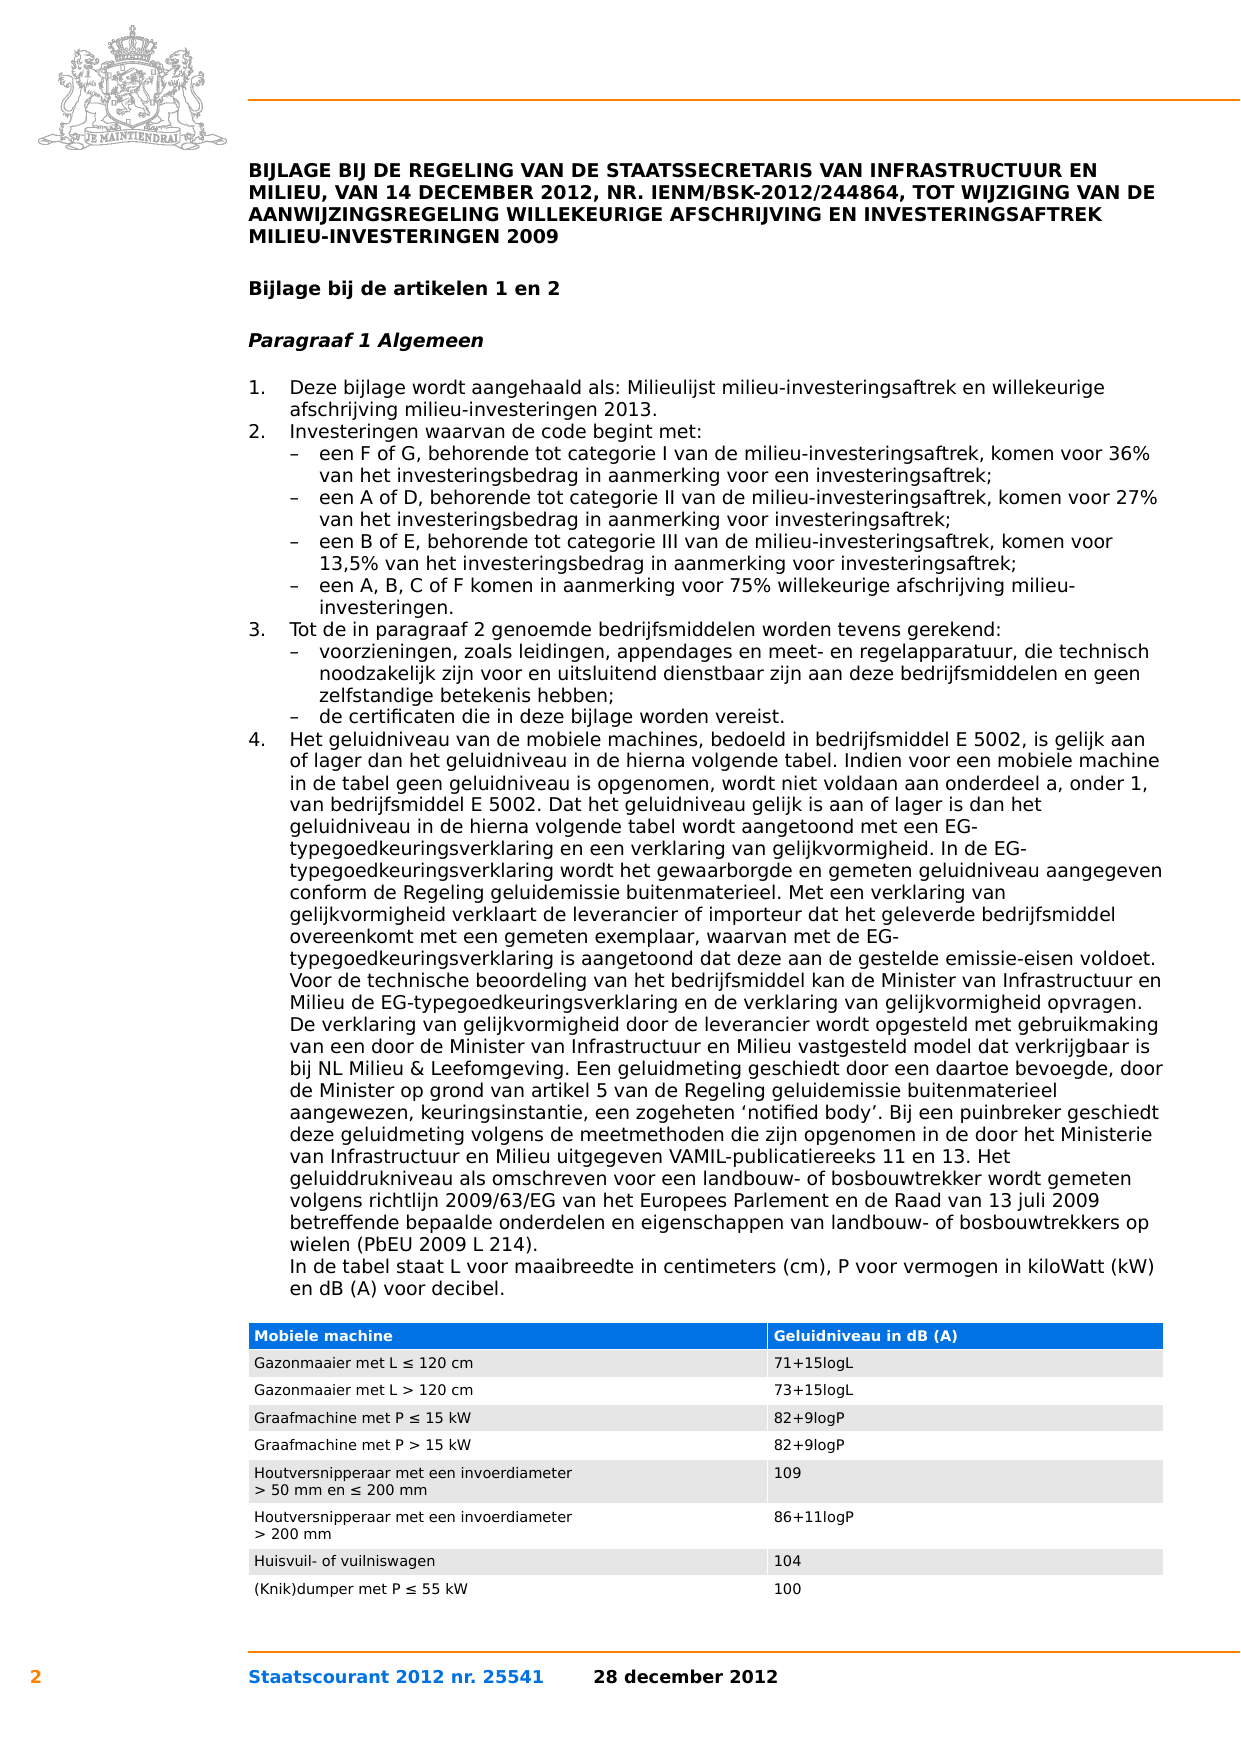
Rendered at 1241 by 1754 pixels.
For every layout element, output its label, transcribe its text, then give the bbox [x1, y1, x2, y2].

text – een F of G, behorende tot categorie I van de milieu-investeringsaftrek, komen voor 36% van het investeringsbedrag in aanmerking voor een investeringsaftrek; [289, 443, 1163, 487]
table_cell 104 [768, 1549, 1163, 1575]
table_cell 73+15logL [768, 1378, 1163, 1404]
picture [38, 25, 227, 150]
table_cell 86+11logP [768, 1504, 1163, 1547]
table_cell Houtversnipperaar met een invoerdiameter > 50 mm en ≤ 200 mm [249, 1460, 767, 1503]
text 1. Deze bijlage wordt aangehaald als: Milieulijst milieu-investeringsaftrek en willekeurige afschrijving milieu-investeringen 2013. [248, 377, 1163, 421]
text 4. Het geluidniveau van de mobiele machines, bedoeld in bedrijfsmiddel E 5002, is gelijk aan of lager dan het geluidniveau in de hierna volgende tabel. Indien voor een mobiele machine in de tabel geen geluidniveau is opgenomen, wordt niet voldaan aan onderdeel a, onder 1, van bedrijfsmiddel E 5002. Dat het geluidniveau gelijk is aan of lager is dan het geluidniveau in de hierna volgende tabel wordt aangetoond met een EG-typegoedkeuringsverklaring en een verklaring van gelijkvormigheid. In de EG-typegoedkeuringsverklaring wordt het gewaarborgde en gemeten geluidniveau aangegeven conform de Regeling geluidemissie buitenmaterieel. Met een verklaring van gelijkvormigheid verklaart de leverancier of importeur dat het geleverde bedrijfsmiddel overeenkomt met een gemeten exemplaar, waarvan met de EG-typegoedkeuringsverklaring is aangetoond dat deze aan de gestelde emissie-eisen voldoet. Voor de technische beoordeling van het bedrijfsmiddel kan de Minister van Infrastructuur en Milieu de EG-typegoedkeuringsverklaring en de verklaring van gelijkvormigheid opvragen. De verklaring van gelijkvormigheid door de leverancier wordt opgesteld met gebruikmaking van een door de Minister van Infrastructuur en Milieu vastgesteld model dat verkrijgbaar is bij NL Milieu & Leefomgeving. Een geluidmeting geschiedt door een daartoe bevoegde, door de Minister op grond van artikel 5 van de Regeling geluidemissie buitenmaterieel aangewezen, keuringsinstantie, een zogeheten ‘notified body’. Bij een puinbreker geschiedt deze geluidmeting volgens de meetmethoden die zijn opgenomen in de door het Ministerie van Infrastructuur en Milieu uitgegeven VAMIL-publicatiereeks 11 en 13. Het geluiddrukniveau als omschreven voor een landbouw- of bosbouwtrekker wordt gemeten volgens richtlijn 2009/63/EG van het Europees Parlement en de Raad van 13 juli 2009 betreffende bepaalde onderdelen en eigenschappen van landbouw- of bosbouwtrekkers op wielen (PbEU 2009 L 214). [248, 728, 1163, 1256]
table_cell Huisvuil- of vuilniswagen [249, 1549, 767, 1575]
text – een A, B, C of F komen in aanmerking voor 75% willekeurige afschrijving milieu-investeringen. [289, 574, 1163, 618]
table_cell Houtversnipperaar met een invoerdiameter > 200 mm [249, 1504, 767, 1547]
table_cell Gazonmaaier met L ≤ 120 cm [249, 1350, 767, 1377]
text – een B of E, behorende tot categorie III van de milieu-investeringsaftrek, komen voor 13,5% van het investeringsbedrag in aanmerking voor investeringsaftrek; [289, 531, 1163, 574]
table_header Geluidniveau in dB (A) [768, 1323, 1163, 1349]
table_cell Graafmachine met P > 15 kW [249, 1433, 767, 1459]
table_cell 82+9logP [768, 1405, 1163, 1431]
table_header Mobiele machine [249, 1323, 767, 1349]
text In de tabel staat L voor maaibreedte in centimeters (cm), P voor vermogen in kiloWatt (kW) en dB (A) voor decibel. [289, 1256, 1163, 1300]
text – een A of D, behorende tot categorie II van de milieu-investeringsaftrek, komen voor 27% van het investeringsbedrag in aanmerking voor investeringsaftrek; [289, 487, 1163, 531]
table_cell Graafmachine met P ≤ 15 kW [249, 1405, 767, 1431]
subtitle BIJLAGE BIJ DE REGELING VAN DE STAATSSECRETARIS VAN INFRASTRUCTUUR EN MILIEU, VAN 14 DECEMBER 2012, NR. IENM/BSK-2012/244864, TOT WIJZIGING VAN DE AANWIJZINGSREGELING WILLEKEURIGE AFSCHRIJVING EN INVESTERINGSAFTREK MILIEU-INVESTERINGEN 2009 [248, 160, 1163, 248]
subtitle Paragraaf 1 Algemeen [248, 330, 1163, 352]
table_cell 100 [768, 1576, 1163, 1602]
table_cell (Knik)dumper met P ≤ 55 kW [249, 1576, 767, 1602]
table_cell Gazonmaaier met L > 120 cm [249, 1378, 767, 1404]
table_cell 82+9logP [768, 1433, 1163, 1459]
subtitle Bijlage bij de artikelen 1 en 2 [248, 278, 1163, 300]
text – de certificaten die in deze bijlage worden vereist. [289, 706, 1163, 728]
text – voorzieningen, zoals leidingen, appendages en meet- en regelapparatuur, die technisch noodzakelijk zijn voor en uitsluitend dienstbaar zijn aan deze bedrijfsmiddelen en geen zelfstandige betekenis hebben; [289, 641, 1163, 706]
table_cell 71+15logL [768, 1350, 1163, 1377]
text 3. Tot de in paragraaf 2 genoemde bedrijfsmiddelen worden tevens gerekend: [248, 618, 1163, 641]
text 2. Investeringen waarvan de code begint met: [248, 421, 1163, 443]
table_cell 109 [768, 1460, 1163, 1503]
